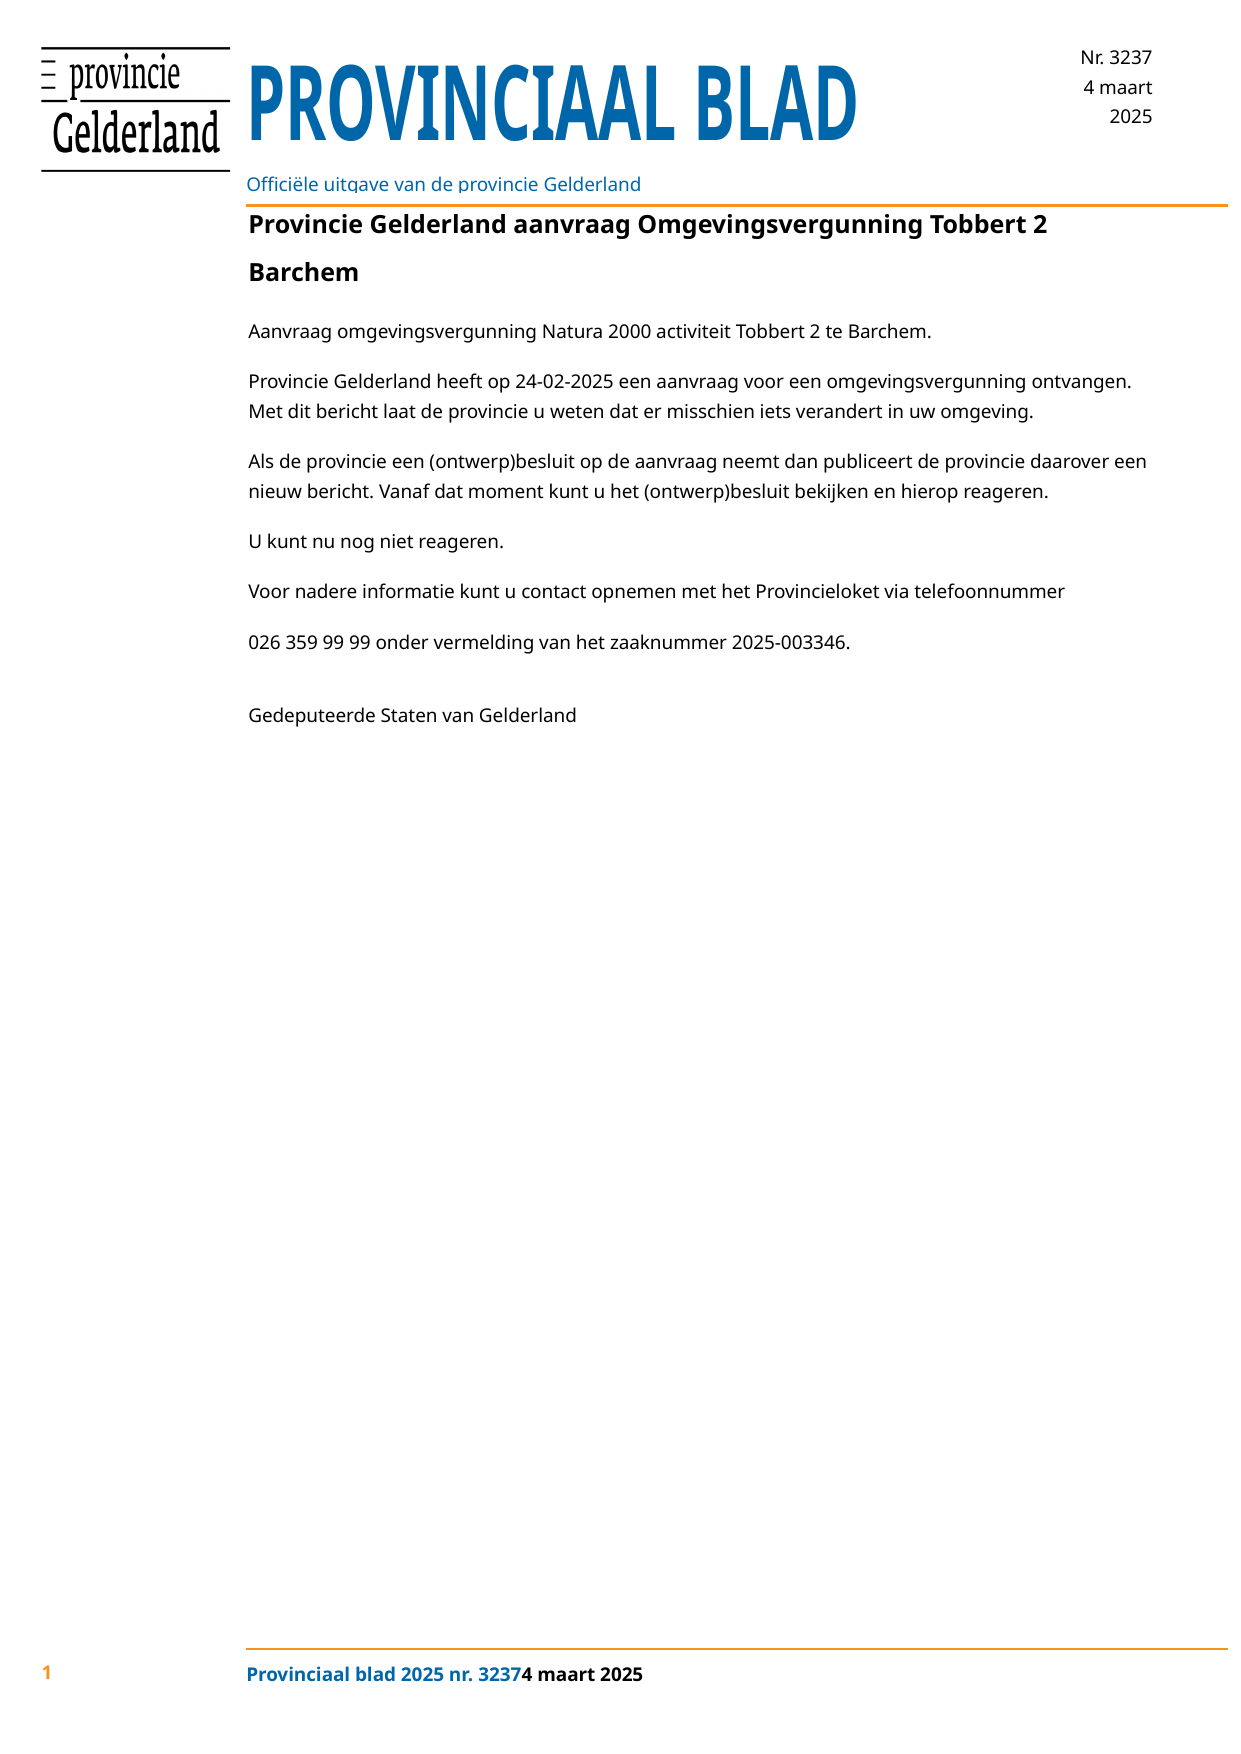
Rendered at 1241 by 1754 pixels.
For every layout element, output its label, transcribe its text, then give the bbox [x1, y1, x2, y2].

text Provincie Gelderland aanvraag Omgevingsvergunning Tobbert 2 Barchem [248, 207, 1152, 288]
text Voor nadere informatie kunt u contact opnemen met het Provincieloket via telefoonnummer [248, 579, 1152, 604]
text 026 359 99 99 onder vermelding van het zaaknummer 2025-003346. [248, 629, 1152, 655]
text Gedeputeerde Staten van Gelderland [248, 703, 1152, 728]
picture [41, 47, 231, 172]
text Provincie Gelderland heeft op 24-02-2025 een aanvraag voor een omgevingsvergunning ontvangen. Met dit bericht laat de provincie u weten dat er misschien iets verandert in uw omgeving. [248, 368, 1152, 424]
text Als de provincie een (ontwerp)besluit op de aanvraag neemt dan publiceert de provincie daarover een nieuw bericht. Vanaf dat moment kunt u het (ontwerp)besluit bekijken en hierop reageren. [248, 448, 1152, 504]
text Aanvraag omgevingsvergunning Natura 2000 activiteit Tobbert 2 te Barchem. [248, 318, 1152, 344]
text U kunt nu nog niet reageren. [248, 528, 1152, 554]
